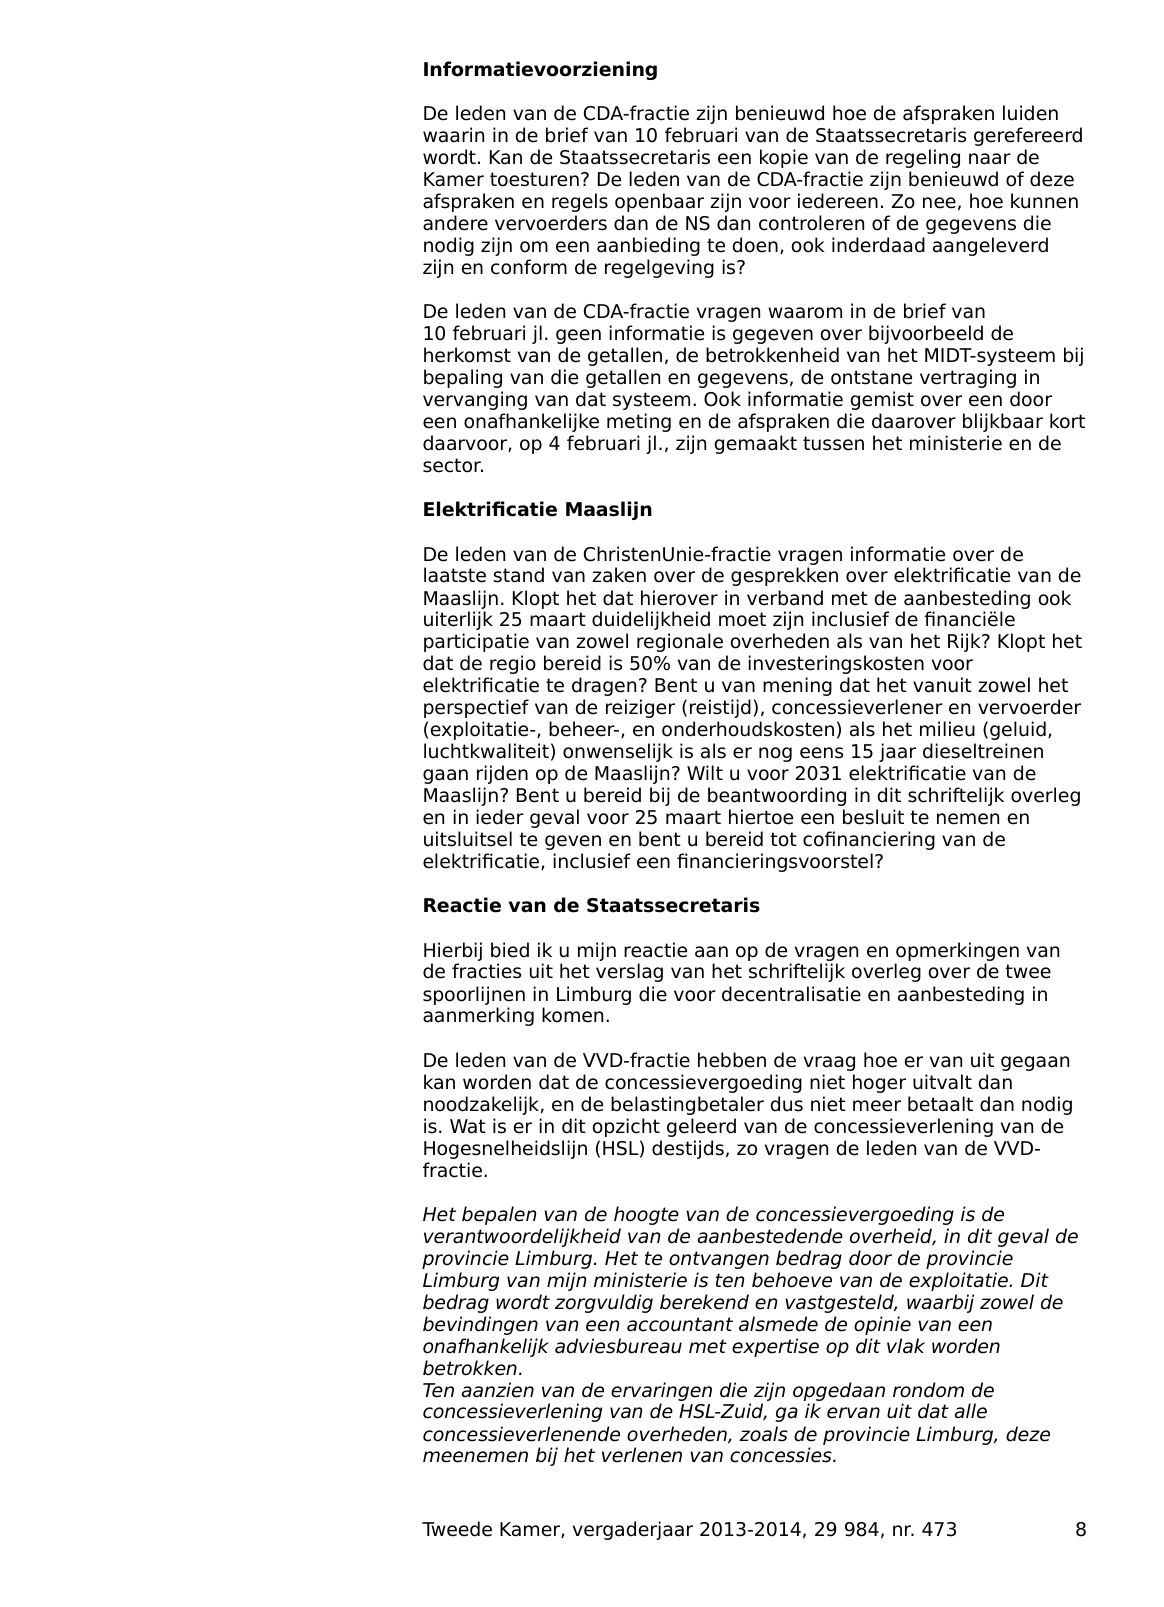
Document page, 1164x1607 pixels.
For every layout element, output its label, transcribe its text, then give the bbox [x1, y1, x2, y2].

text De leden van de VVD-fractie hebben de vraag hoe er van uit gegaan kan worden dat de concessievergoeding niet hoger uitvalt dan noodzakelijk, en de belastingbetaler dus niet meer betaalt dan nodig is. Wat is er in dit opzicht geleerd van de concessieverlening van de Hogesnelheidslijn (HSL) destijds, zo vragen de leden van de VVD-fractie. [422, 1049, 1087, 1181]
text Het bepalen van de hoogte van de concessievergoeding is de verantwoordelijkheid van de aanbestedende overheid, in dit geval de provincie Limburg. Het te ontvangen bedrag door de provincie Limburg van mijn ministerie is ten behoeve van de exploitatie. Dit bedrag wordt zorgvuldig berekend en vastgesteld, waarbij zowel de bevindingen van een accountant alsmede de opinie van een onafhankelijk adviesbureau met expertise op dit vlak worden betrokken. [422, 1204, 1087, 1379]
subtitle Reactie van de Staatssecretaris [422, 895, 1087, 917]
text De leden van de CDA-fractie zijn benieuwd hoe de afspraken luiden waarin in de brief van 10 februari van de Staatssecretaris gerefereerd wordt. Kan de Staatssecretaris een kopie van de regeling naar de Kamer toesturen? De leden van de CDA-fractie zijn benieuwd of deze afspraken en regels openbaar zijn voor iedereen. Zo nee, hoe kunnen andere vervoerders dan de NS dan controleren of de gegevens die nodig zijn om een aanbieding te doen, ook inderdaad aangeleverd zijn en conform de regelgeving is? [422, 103, 1087, 279]
text De leden van de CDA-fractie vragen waarom in de brief van 10 februari jl. geen informatie is gegeven over bijvoorbeeld de herkomst van de getallen, de betrokkenheid van het MIDT-systeem bij bepaling van die getallen en gegevens, de ontstane vertraging in vervanging van dat systeem. Ook informatie gemist over een door een onafhankelijke meting en de afspraken die daarover blijkbaar kort daarvoor, op 4 februari jl., zijn gemaakt tussen het ministerie en de sector. [422, 301, 1087, 477]
subtitle Informatievoorziening [422, 59, 1087, 81]
text De leden van de ChristenUnie-fractie vragen informatie over de laatste stand van zaken over de gesprekken over elektrificatie van de Maaslijn. Klopt het dat hierover in verband met de aanbesteding ook uiterlijk 25 maart duidelijkheid moet zijn inclusief de financiële participatie van zowel regionale overheden als van het Rijk? Klopt het dat de regio bereid is 50% van de investeringskosten voor elektrificatie te dragen? Bent u van mening dat het vanuit zowel het perspectief van de reiziger (reistijd), concessieverlener en vervoerder (exploitatie-, beheer-, en onderhoudskosten) als het milieu (geluid, luchtkwaliteit) onwenselijk is als er nog eens 15 jaar dieseltreinen gaan rijden op de Maaslijn? Wilt u voor 2031 elektrificatie van de Maaslijn? Bent u bereid bij de beantwoording in dit schriftelijk overleg en in ieder geval voor 25 maart hiertoe een besluit te nemen en uitsluitsel te geven en bent u bereid tot cofinanciering van de elektrificatie, inclusief een financieringsvoorstel? [422, 543, 1087, 873]
subtitle Elektrificatie Maaslijn [422, 499, 1087, 521]
text Ten aanzien van de ervaringen die zijn opgedaan rondom de concessieverlening van de HSL-Zuid, ga ik ervan uit dat alle concessieverlenende overheden, zoals de provincie Limburg, deze meenemen bij het verlenen van concessies. [422, 1379, 1087, 1467]
text Hierbij bied ik u mijn reactie aan op de vragen en opmerkingen van de fracties uit het verslag van het schriftelijk overleg over de twee spoorlijnen in Limburg die voor decentralisatie en aanbesteding in aanmerking komen. [422, 939, 1087, 1027]
